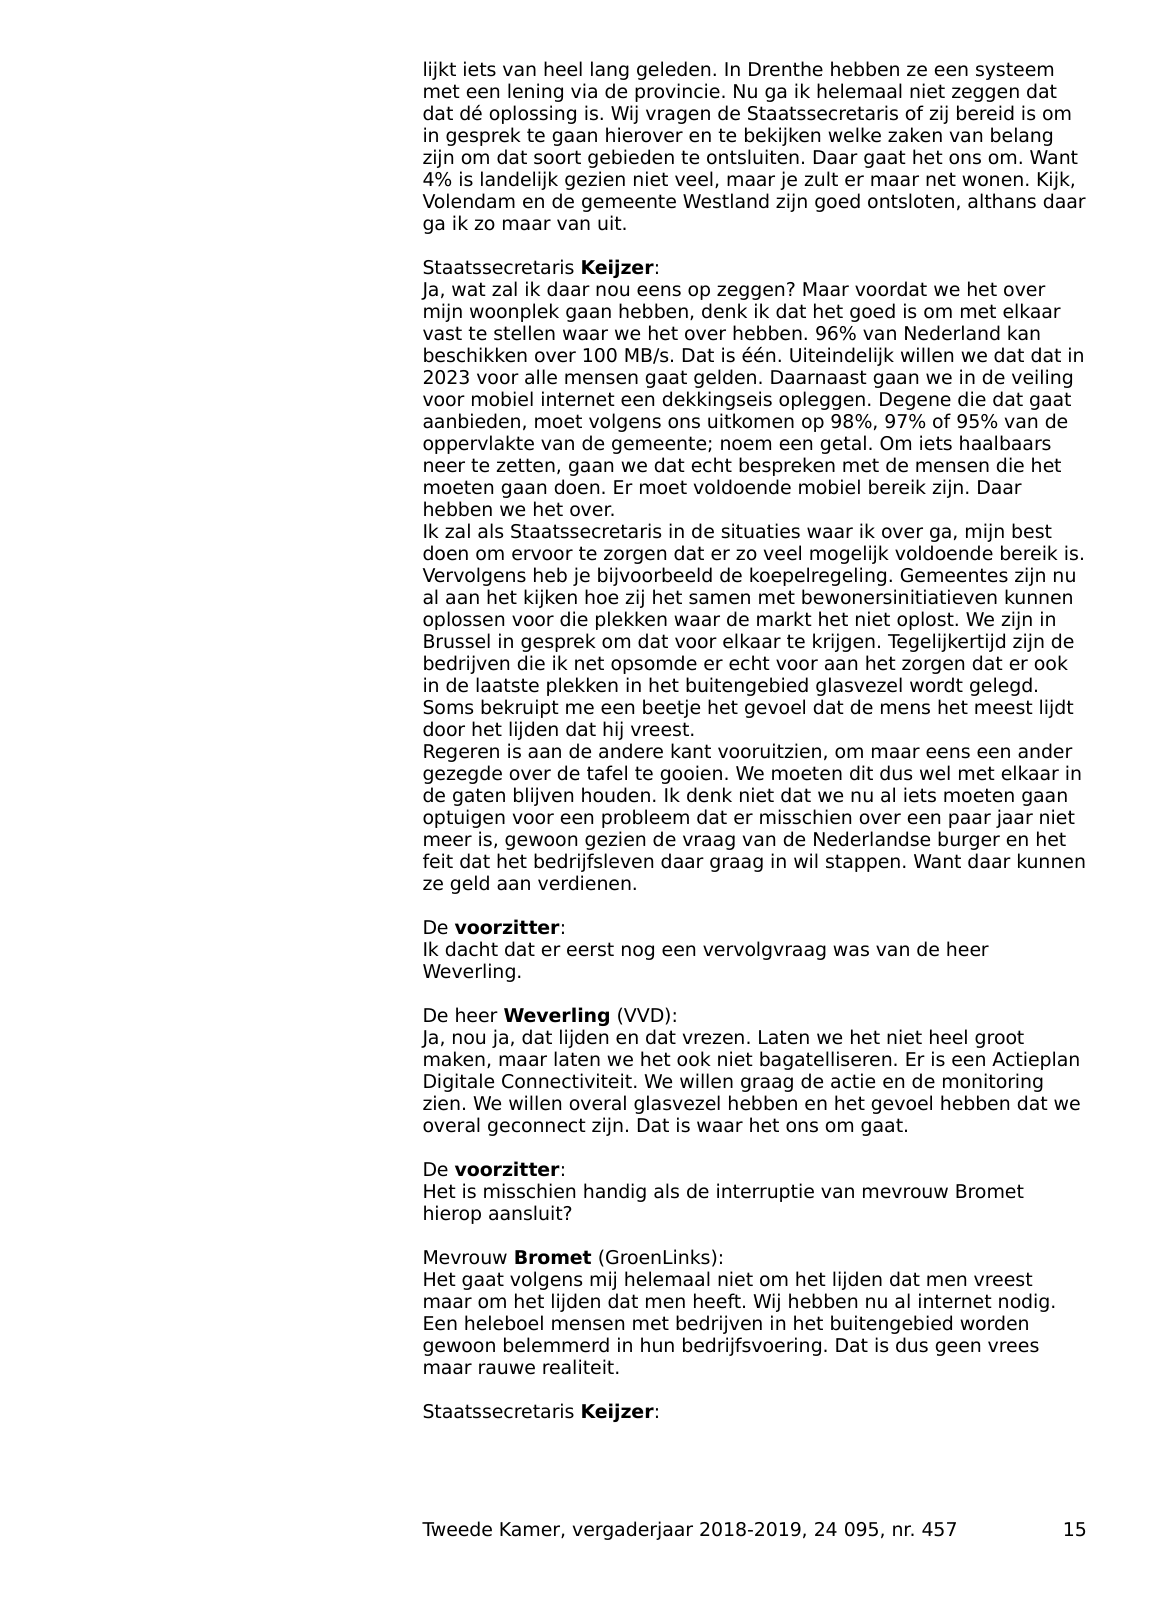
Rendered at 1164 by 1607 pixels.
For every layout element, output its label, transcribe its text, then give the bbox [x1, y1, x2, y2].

text Ja, nou ja, dat lijden en dat vrezen. Laten we het niet heel groot maken, maar laten we het ook niet bagatelliseren. Er is een Actieplan Digitale Connectiviteit. We willen graag de actie en de monitoring zien. We willen overal glasvezel hebben en het gevoel hebben dat we overal geconnect zijn. Dat is waar het ons om gaat. [422, 1027, 1087, 1137]
text Het is misschien handig als de interruptie van mevrouw Bromet hierop aansluit? [422, 1181, 1087, 1225]
text Ja, wat zal ik daar nou eens op zeggen? Maar voordat we het over mijn woonplek gaan hebben, denk ik dat het goed is om met elkaar vast te stellen waar we het over hebben. 96% van Nederland kan beschikken over 100 MB/s. Dat is één. Uiteindelijk willen we dat dat in 2023 voor alle mensen gaat gelden. Daarnaast gaan we in de veiling voor mobiel internet een dekkingseis opleggen. Degene die dat gaat aanbieden, moet volgens ons uitkomen op 98%, 97% of 95% van de oppervlakte van de gemeente; noem een getal. Om iets haalbaars neer te zetten, gaan we dat echt bespreken met de mensen die het moeten gaan doen. Er moet voldoende mobiel bereik zijn. Daar hebben we het over. [422, 279, 1087, 521]
text De voorzitter: [422, 1159, 1087, 1181]
text Het gaat volgens mij helemaal niet om het lijden dat men vreest maar om het lijden dat men heeft. Wij hebben nu al internet nodig. Een heleboel mensen met bedrijven in het buitengebied worden gewoon belemmerd in hun bedrijfsvoering. Dat is dus geen vrees maar rauwe realiteit. [422, 1269, 1087, 1379]
text Ik zal als Staatssecretaris in de situaties waar ik over ga, mijn best doen om ervoor te zorgen dat er zo veel mogelijk voldoende bereik is. Vervolgens heb je bijvoorbeeld de koepelregeling. Gemeentes zijn nu al aan het kijken hoe zij het samen met bewonersinitiatieven kunnen oplossen voor die plekken waar de markt het niet oplost. We zijn in Brussel in gesprek om dat voor elkaar te krijgen. Tegelijkertijd zijn de bedrijven die ik net opsomde er echt voor aan het zorgen dat er ook in de laatste plekken in het buitengebied glasvezel wordt gelegd. Soms bekruipt me een beetje het gevoel dat de mens het meest lijdt door het lijden dat hij vreest. [422, 521, 1087, 741]
text Ik dacht dat er eerst nog een vervolgvraag was van de heer Weverling. [422, 939, 1087, 983]
text De heer Weverling (VVD): [422, 1005, 1087, 1027]
text De voorzitter: [422, 917, 1087, 939]
text Regeren is aan de andere kant vooruitzien, om maar eens een ander gezegde over de tafel te gooien. We moeten dit dus wel met elkaar in de gaten blijven houden. Ik denk niet dat we nu al iets moeten gaan optuigen voor een probleem dat er misschien over een paar jaar niet meer is, gewoon gezien de vraag van de Nederlandse burger en het feit dat het bedrijfsleven daar graag in wil stappen. Want daar kunnen ze geld aan verdienen. [422, 741, 1087, 894]
text Staatssecretaris Keijzer: [422, 257, 1087, 279]
text lijkt iets van heel lang geleden. In Drenthe hebben ze een systeem met een lening via de provincie. Nu ga ik helemaal niet zeggen dat dat dé oplossing is. Wij vragen de Staatssecretaris of zij bereid is om in gesprek te gaan hierover en te bekijken welke zaken van belang zijn om dat soort gebieden te ontsluiten. Daar gaat het ons om. Want 4% is landelijk gezien niet veel, maar je zult er maar net wonen. Kijk, Volendam en de gemeente Westland zijn goed ontsloten, althans daar ga ik zo maar van uit. [422, 59, 1087, 235]
text Staatssecretaris Keijzer: [422, 1401, 1087, 1423]
text Mevrouw Bromet (GroenLinks): [422, 1247, 1087, 1269]
